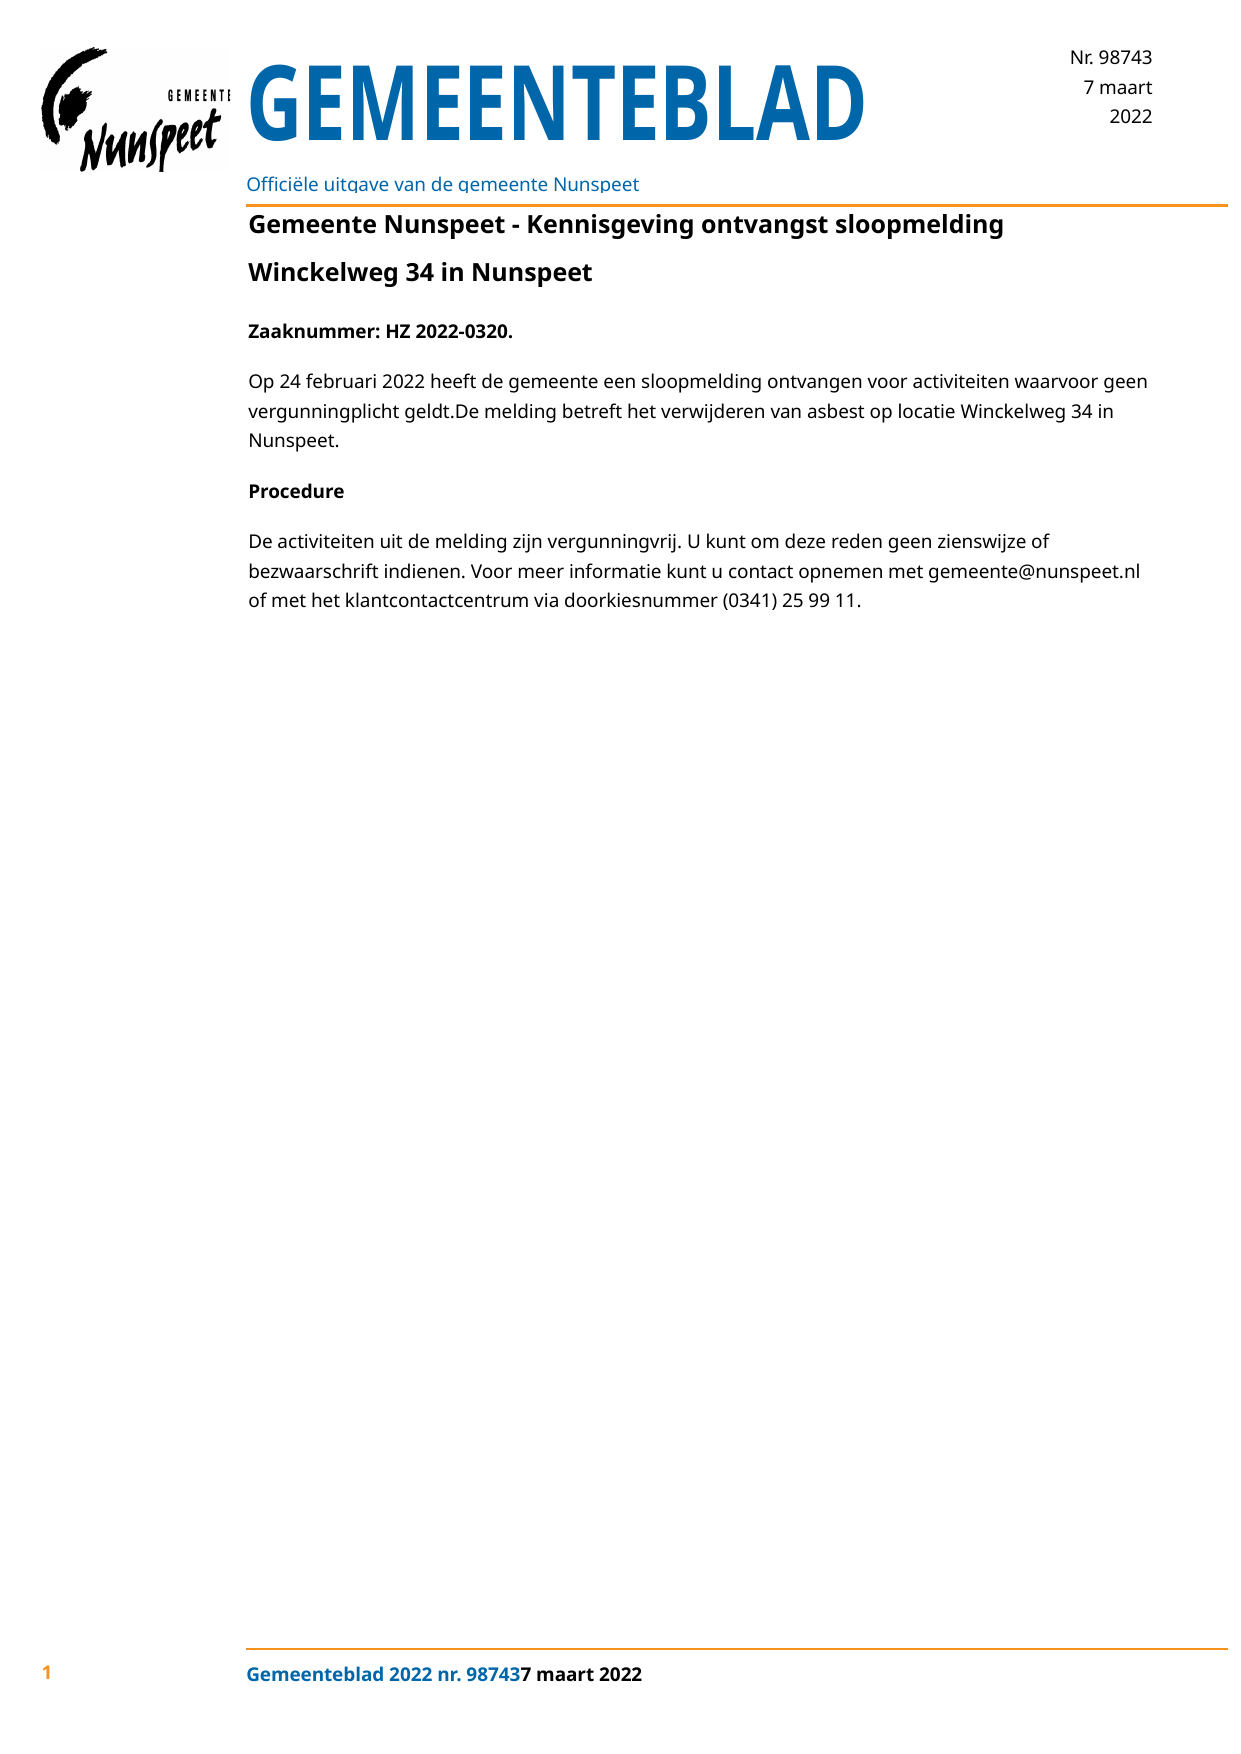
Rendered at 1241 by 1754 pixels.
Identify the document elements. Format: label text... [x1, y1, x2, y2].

text Zaaknummer: HZ 2022-0320. [248, 318, 1152, 344]
text Op 24 februari 2022 heeft de gemeente een sloopmelding ontvangen voor activiteiten waarvoor geen vergunningplicht geldt.De melding betreft het verwijderen van asbest op locatie Winckelweg 34 in Nunspeet. [248, 368, 1152, 453]
picture [41, 47, 231, 172]
text Procedure [248, 478, 1152, 504]
text De activiteiten uit de melding zijn vergunningvrij. U kunt om deze reden geen zienswijze of bezwaarschrift indienen. Voor meer informatie kunt u contact opnemen met gemeente@nunspeet.nl of met het klantcontactcentrum via doorkiesnummer (0341) 25 99 11. [248, 528, 1152, 613]
text Gemeente Nunspeet - Kennisgeving ontvangst sloopmelding Winckelweg 34 in Nunspeet [248, 207, 1152, 288]
